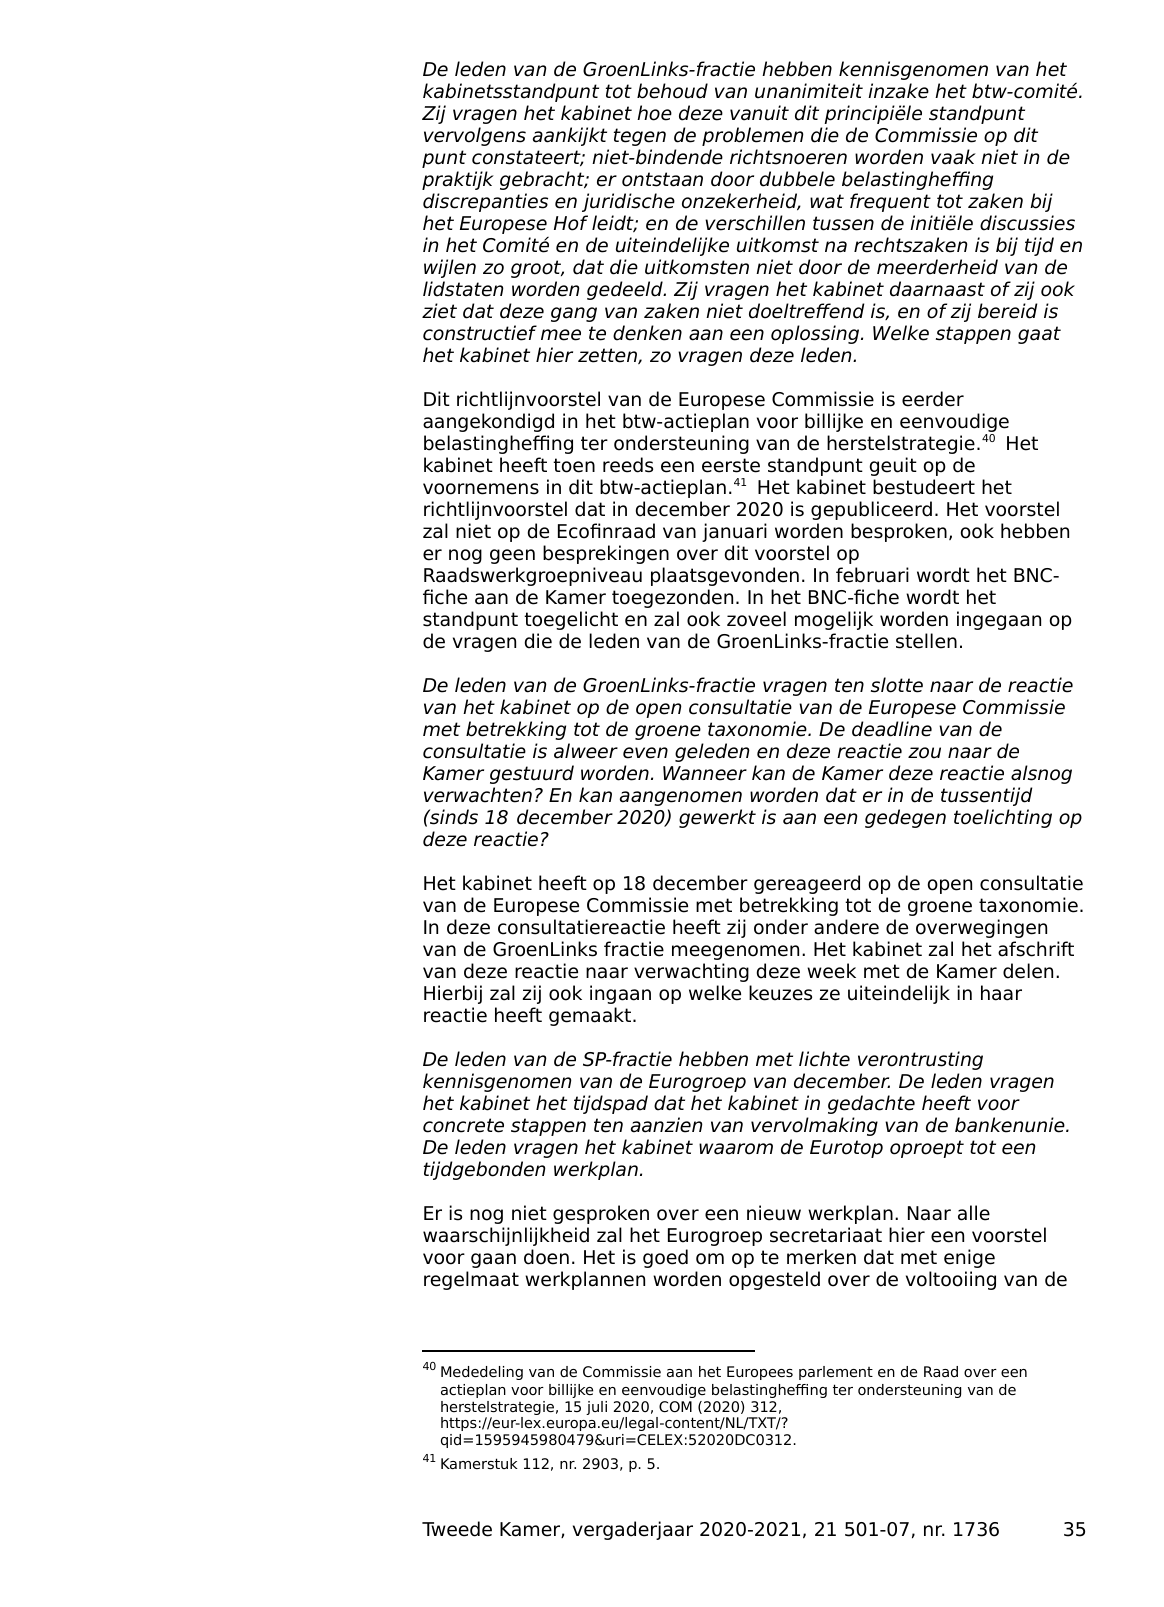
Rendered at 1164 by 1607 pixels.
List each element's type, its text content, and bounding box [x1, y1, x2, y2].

text De leden van de GroenLinks-fractie vragen ten slotte naar de reactie van het kabinet op de open consultatie van de Europese Commissie met betrekking tot de groene taxonomie. De deadline van de consultatie is alweer even geleden en deze reactie zou naar de Kamer gestuurd worden. Wanneer kan de Kamer deze reactie alsnog verwachten? En kan aangenomen worden dat er in de tussentijd (sinds 18 december 2020) gewerkt is aan een gedegen toelichting op deze reactie? [422, 675, 1087, 851]
text De leden van de GroenLinks-fractie hebben kennisgenomen van het kabinetsstandpunt tot behoud van unanimiteit inzake het btw-comité. Zij vragen het kabinet hoe deze vanuit dit principiële standpunt vervolgens aankijkt tegen de problemen die de Commissie op dit punt constateert; niet-bindende richtsnoeren worden vaak niet in de praktijk gebracht; er ontstaan door dubbele belastingheffing discrepanties en juridische onzekerheid, wat frequent tot zaken bij het Europese Hof leidt; en de verschillen tussen de initiële discussies in het Comité en de uiteindelijke uitkomst na rechtszaken is bij tijd en wijlen zo groot, dat die uitkomsten niet door de meerderheid van de lidstaten worden gedeeld. Zij vragen het kabinet daarnaast of zij ook ziet dat deze gang van zaken niet doeltreffend is, en of zij bereid is constructief mee te denken aan een oplossing. Welke stappen gaat het kabinet hier zetten, zo vragen deze leden. [422, 59, 1087, 367]
text Er is nog niet gesproken over een nieuw werkplan. Naar alle waarschijnlijkheid zal het Eurogroep secretariaat hier een voorstel voor gaan doen. Het is goed om op te merken dat met enige regelmaat werkplannen worden opgesteld over de voltooiing van de [422, 1203, 1087, 1291]
text Mededeling van de Commissie aan het Europees parlement en de Raad over een actieplan voor billijke en eenvoudige belastingheffing ter ondersteuning van de herstelstrategie, 15 juli 2020, COM (2020) 312, https://eur-lex.europa.eu/legal-content/NL/TXT/?qid=1595945980479&uri=CELEX:52020DC0312. [422, 1360, 1087, 1449]
text De leden van de SP-fractie hebben met lichte verontrusting kennisgenomen van de Eurogroep van december. De leden vragen het kabinet het tijdspad dat het kabinet in gedachte heeft voor concrete stappen ten aanzien van vervolmaking van de bankenunie. De leden vragen het kabinet waarom de Eurotop oproept tot een tijdgebonden werkplan. [422, 1049, 1087, 1181]
text Dit richtlijnvoorstel van de Europese Commissie is eerder aangekondigd in het btw-actieplan voor billijke en eenvoudige belastingheffing ter ondersteuning van de herstelstrategie. Het kabinet heeft toen reeds een eerste standpunt geuit op de voornemens in dit btw-actieplan. Het kabinet bestudeert het richtlijnvoorstel dat in december 2020 is gepubliceerd. Het voorstel zal niet op de Ecofinraad van januari worden besproken, ook hebben er nog geen besprekingen over dit voorstel op Raadswerkgroepniveau plaatsgevonden. In februari wordt het BNC-fiche aan de Kamer toegezonden. In het BNC-fiche wordt het standpunt toegelicht en zal ook zoveel mogelijk worden ingegaan op de vragen die de leden van de GroenLinks-fractie stellen. [422, 389, 1087, 653]
text Kamerstuk 112, nr. 2903, p. 5. [422, 1452, 1087, 1474]
text Het kabinet heeft op 18 december gereageerd op de open consultatie van de Europese Commissie met betrekking tot de groene taxonomie. In deze consultatiereactie heeft zij onder andere de overwegingen van de GroenLinks fractie meegenomen. Het kabinet zal het afschrift van deze reactie naar verwachting deze week met de Kamer delen. Hierbij zal zij ook ingaan op welke keuzes ze uiteindelijk in haar reactie heeft gemaakt. [422, 873, 1087, 1027]
